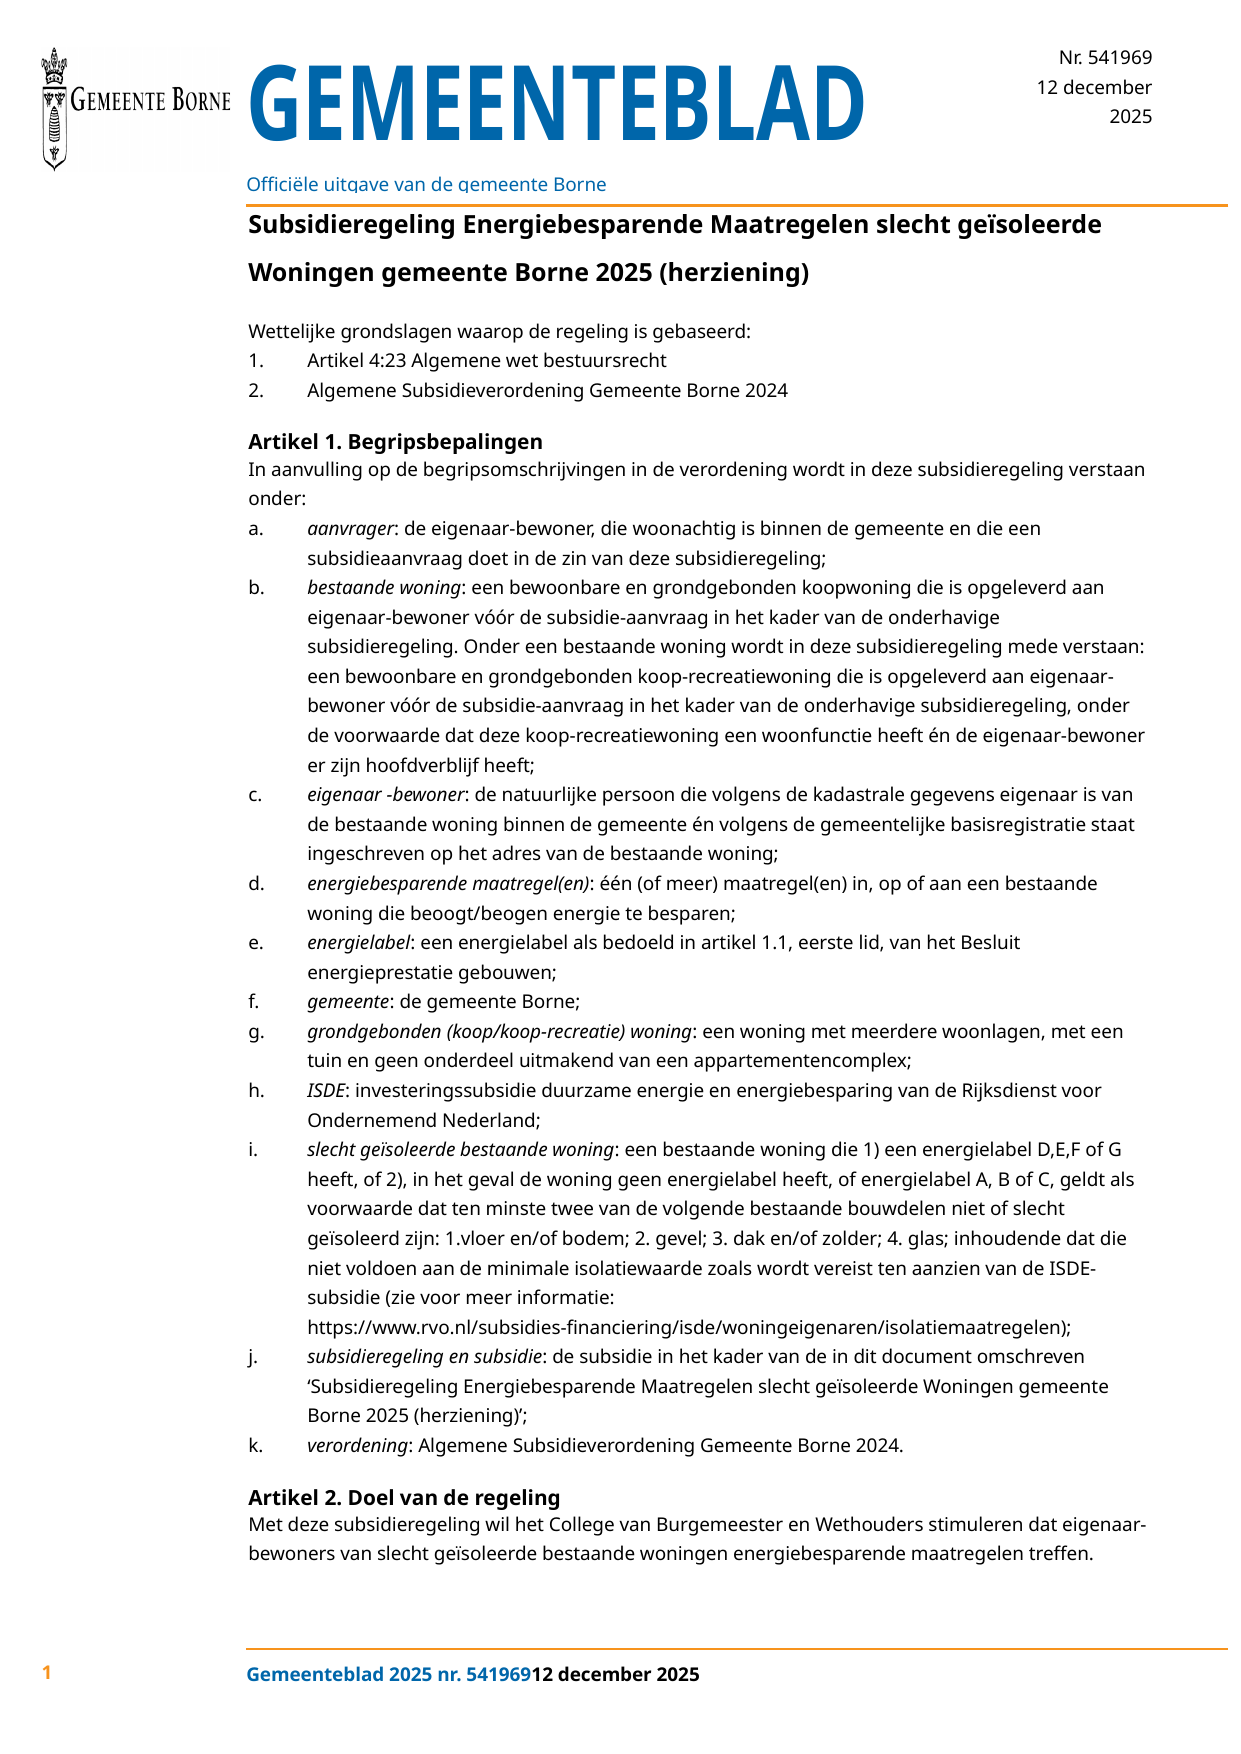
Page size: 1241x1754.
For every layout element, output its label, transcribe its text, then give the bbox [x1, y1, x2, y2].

text Subsidieregeling Energiebesparende Maatregelen slecht geïsoleerde Woningen gemeente Borne 2025 (herziening) [248, 207, 1152, 288]
list Artikel 4:23 Algemene wet bestuursrecht [248, 347, 1152, 373]
list ISDE: investeringssubsidie duurzame energie en energiebesparing van de Rijksdienst voor Ondernemend Nederland; [248, 1077, 1152, 1132]
list Algemene Subsidieverordening Gemeente Borne 2024 [248, 377, 1152, 403]
list slecht geïsoleerde bestaande woning: een bestaande woning die 1) een energielabel D,E,F of G heeft, of 2), in het geval de woning geen energielabel heeft, of energielabel A, B of C, geldt als voorwaarde dat ten minste twee van de volgende bestaande bouwdelen niet of slecht geïsoleerd zijn: 1.vloer en/of bodem; 2. gevel; 3. dak en/of zolder; 4. glas; inhoudende dat die niet voldoen aan de minimale isolatiewaarde zoals wordt vereist ten aanzien van de ISDE-subsidie (zie voor meer informatie: https://www.rvo.nl/subsidies-financiering/isde/woningeigenaren/isolatiemaatregelen); [248, 1136, 1152, 1339]
picture [41, 47, 231, 172]
text Artikel 2. Doel van de regeling [248, 1483, 1152, 1511]
text Wettelijke grondslagen waarop de regeling is gebaseerd: [248, 318, 1152, 344]
text Met deze subsidieregeling wil het College van Burgemeester en Wethouders stimuleren dat eigenaar-bewoners van slecht geïsoleerde bestaande woningen energiebesparende maatregelen treffen. [248, 1511, 1152, 1566]
list grondgebonden (koop/koop-recreatie) woning: een woning met meerdere woonlagen, met een tuin en geen onderdeel uitmakend van een appartementencomplex; [248, 1018, 1152, 1073]
list energiebesparende maatregel(en): één (of meer) maatregel(en) in, op of aan een bestaande woning die beoogt/beogen energie te besparen; [248, 870, 1152, 925]
text Artikel 1. Begripsbepalingen [248, 427, 1152, 456]
list eigenaar -bewoner: de natuurlijke persoon die volgens de kadastrale gegevens eigenaar is van de bestaande woning binnen de gemeente én volgens de gemeentelijke basisregistratie staat ingeschreven op het adres van de bestaande woning; [248, 781, 1152, 866]
list aanvrager: de eigenaar-bewoner, die woonachtig is binnen de gemeente en die een subsidieaanvraag doet in de zin van deze subsidieregeling; [248, 515, 1152, 570]
list verordening: Algemene Subsidieverordening Gemeente Borne 2024. [248, 1432, 1152, 1458]
list energielabel: een energielabel als bedoeld in artikel 1.1, eerste lid, van het Besluit energieprestatie gebouwen; [248, 929, 1152, 984]
list bestaande woning: een bewoonbare en grondgebonden koopwoning die is opgeleverd aan eigenaar-bewoner vóór de subsidie-aanvraag in het kader van de onderhavige subsidieregeling. Onder een bestaande woning wordt in deze subsidieregeling mede verstaan: een bewoonbare en grondgebonden koop-recreatiewoning die is opgeleverd aan eigenaar-bewoner vóór de subsidie-aanvraag in het kader van de onderhavige subsidieregeling, onder de voorwaarde dat deze koop-recreatiewoning een woonfunctie heeft én de eigenaar-bewoner er zijn hoofdverblijf heeft; [248, 574, 1152, 777]
text In aanvulling op de begripsomschrijvingen in de verordening wordt in deze subsidieregeling verstaan onder: [248, 456, 1152, 511]
list gemeente: de gemeente Borne; [248, 988, 1152, 1014]
list subsidieregeling en subsidie: de subsidie in het kader van de in dit document omschreven ‘Subsidieregeling Energiebesparende Maatregelen slecht geïsoleerde Woningen gemeente Borne 2025 (herziening)’; [248, 1343, 1152, 1428]
